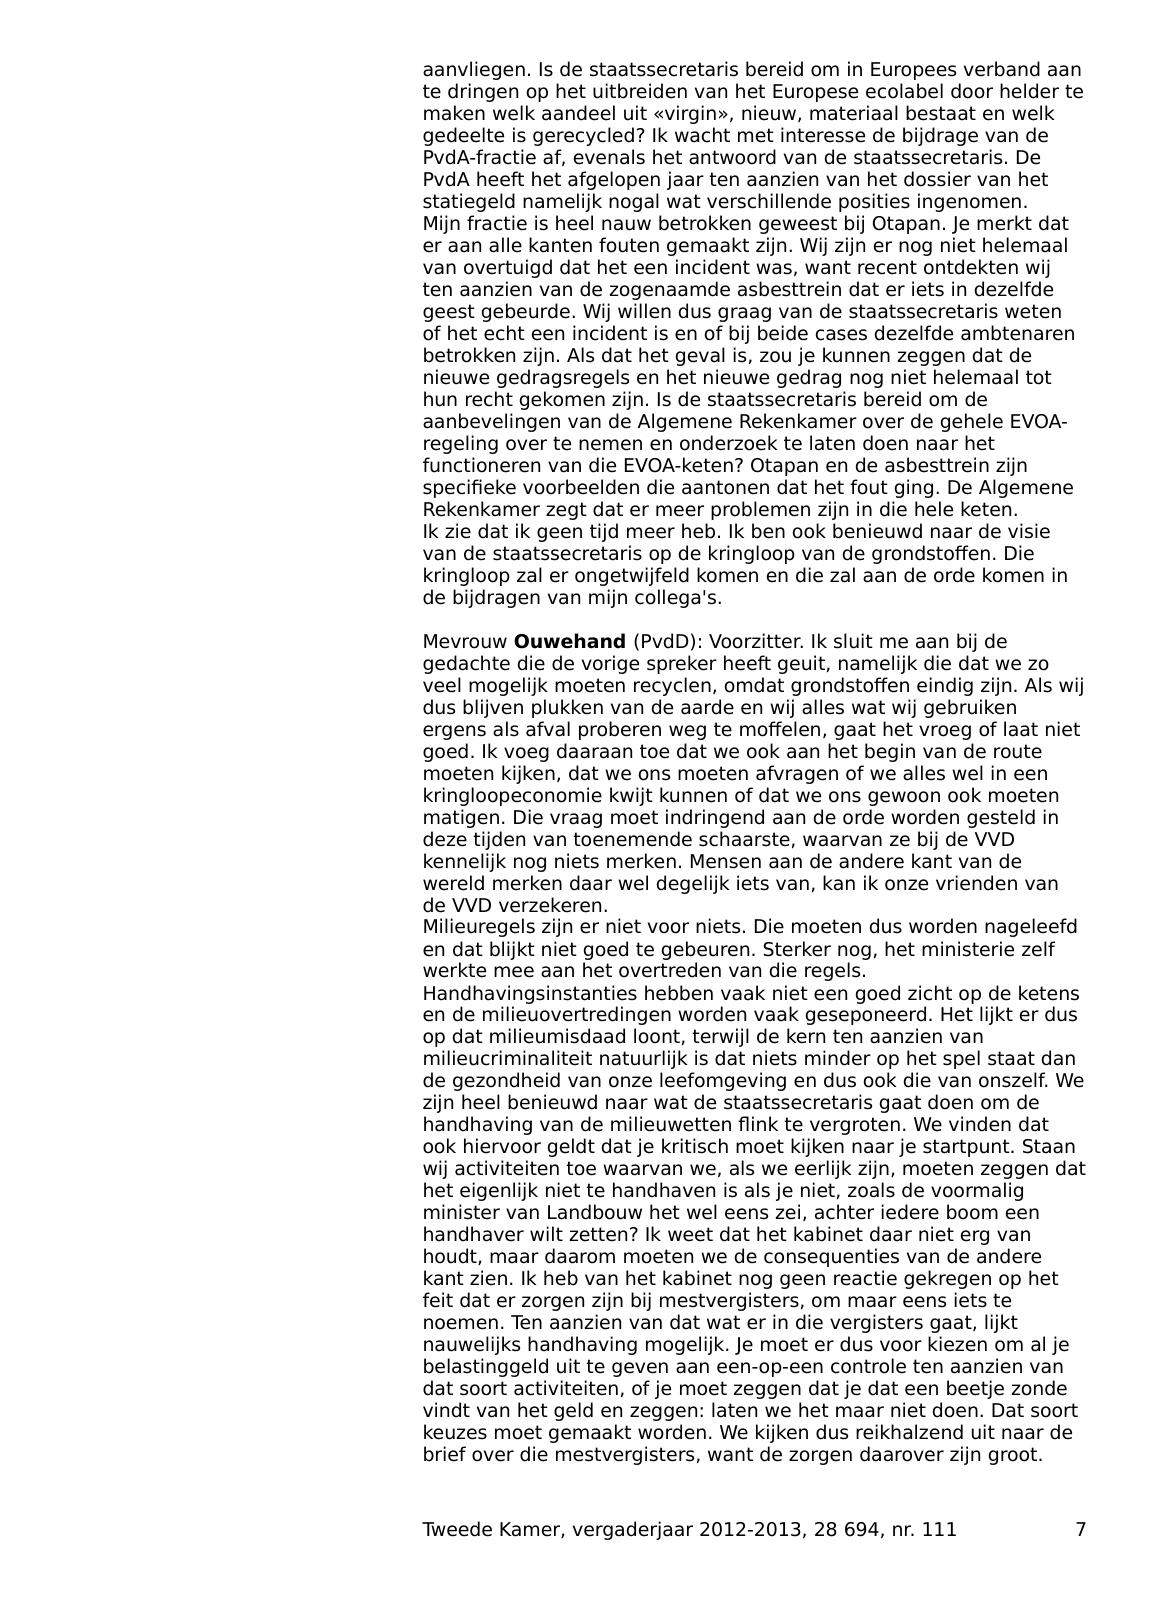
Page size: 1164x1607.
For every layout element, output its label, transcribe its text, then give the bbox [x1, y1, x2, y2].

text Mevrouw Ouwehand (PvdD): Voorzitter. Ik sluit me aan bij de gedachte die de vorige spreker heeft geuit, namelijk die dat we zo veel mogelijk moeten recyclen, omdat grondstoffen eindig zijn. Als wij dus blijven plukken van de aarde en wij alles wat wij gebruiken ergens als afval proberen weg te moffelen, gaat het vroeg of laat niet goed. Ik voeg daaraan toe dat we ook aan het begin van de route moeten kijken, dat we ons moeten afvragen of we alles wel in een kringloopeconomie kwijt kunnen of dat we ons gewoon ook moeten matigen. Die vraag moet indringend aan de orde worden gesteld in deze tijden van toenemende schaarste, waarvan ze bij de VVD kennelijk nog niets merken. Mensen aan de andere kant van de wereld merken daar wel degelijk iets van, kan ik onze vrienden van de VVD verzekeren. [422, 631, 1087, 916]
text Mijn fractie is heel nauw betrokken geweest bij Otapan. Je merkt dat er aan alle kanten fouten gemaakt zijn. Wij zijn er nog niet helemaal van overtuigd dat het een incident was, want recent ontdekten wij ten aanzien van de zogenaamde asbesttrein dat er iets in dezelfde geest gebeurde. Wij willen dus graag van de staatssecretaris weten of het echt een incident is en of bij beide cases dezelfde ambtenaren betrokken zijn. Als dat het geval is, zou je kunnen zeggen dat de nieuwe gedragsregels en het nieuwe gedrag nog niet helemaal tot hun recht gekomen zijn. Is de staatssecretaris bereid om de aanbevelingen van de Algemene Rekenkamer over de gehele EVOA-regeling over te nemen en onderzoek te laten doen naar het functioneren van die EVOA-keten? Otapan en de asbesttrein zijn specifieke voorbeelden die aantonen dat het fout ging. De Algemene Rekenkamer zegt dat er meer problemen zijn in die hele keten. [422, 213, 1087, 521]
text Ik zie dat ik geen tijd meer heb. Ik ben ook benieuwd naar de visie van de staatssecretaris op de kringloop van de grondstoffen. Die kringloop zal er ongetwijfeld komen en die zal aan de orde komen in de bijdragen van mijn collega's. [422, 521, 1087, 608]
text Milieuregels zijn er niet voor niets. Die moeten dus worden nageleefd en dat blijkt niet goed te gebeuren. Sterker nog, het ministerie zelf werkte mee aan het overtreden van die regels. Handhavingsinstanties hebben vaak niet een goed zicht op de ketens en de milieuovertredingen worden vaak geseponeerd. Het lijkt er dus op dat milieumisdaad loont, terwijl de kern ten aanzien van milieucriminaliteit natuurlijk is dat niets minder op het spel staat dan de gezondheid van onze leefomgeving en dus ook die van onszelf. We zijn heel benieuwd naar wat de staatssecretaris gaat doen om de handhaving van de milieuwetten flink te vergroten. We vinden dat ook hiervoor geldt dat je kritisch moet kijken naar je startpunt. Staan wij activiteiten toe waarvan we, als we eerlijk zijn, moeten zeggen dat het eigenlijk niet te handhaven is als je niet, zoals de voormalig minister van Landbouw het wel eens zei, achter iedere boom een handhaver wilt zetten? Ik weet dat het kabinet daar niet erg van houdt, maar daarom moeten we de consequenties van de andere kant zien. Ik heb van het kabinet nog geen reactie gekregen op het feit dat er zorgen zijn bij mestvergisters, om maar eens iets te noemen. Ten aanzien van dat wat er in die vergisters gaat, lijkt nauwelijks handhaving mogelijk. Je moet er dus voor kiezen om al je belastinggeld uit te geven aan een-op-een controle ten aanzien van dat soort activiteiten, of je moet zeggen dat je dat een beetje zonde vindt van het geld en zeggen: laten we het maar niet doen. Dat soort keuzes moet gemaakt worden. We kijken dus reikhalzend uit naar de brief over die mestvergisters, want de zorgen daarover zijn groot. [422, 916, 1087, 1466]
text aanvliegen. Is de staatssecretaris bereid om in Europees verband aan te dringen op het uitbreiden van het Europese ecolabel door helder te maken welk aandeel uit «virgin», nieuw, materiaal bestaat en welk gedeelte is gerecycled? Ik wacht met interesse de bijdrage van de PvdA-fractie af, evenals het antwoord van de staatssecretaris. De PvdA heeft het afgelopen jaar ten aanzien van het dossier van het statiegeld namelijk nogal wat verschillende posities ingenomen. [422, 59, 1087, 213]
